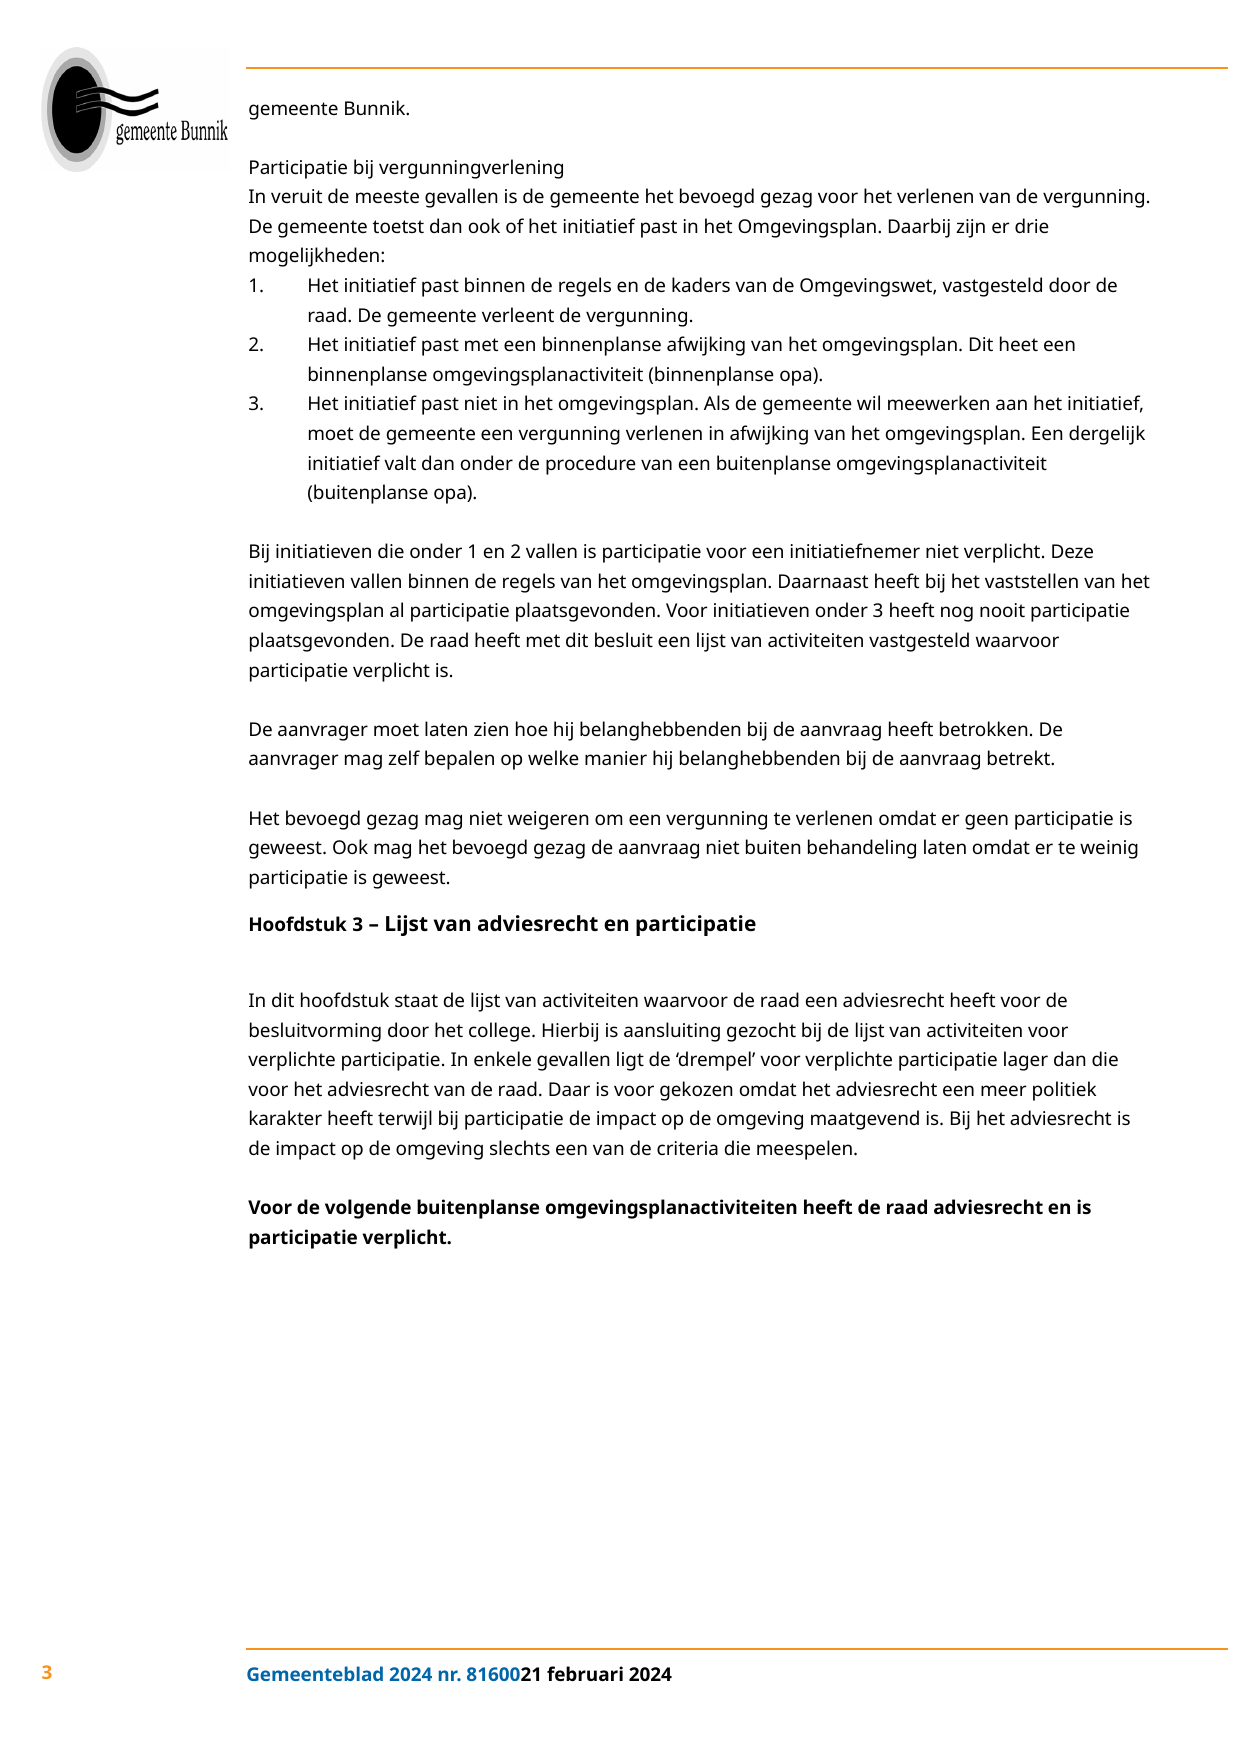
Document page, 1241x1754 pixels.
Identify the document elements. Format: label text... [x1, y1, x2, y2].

text gemeente Bunnik. [248, 95, 1152, 121]
text In dit hoofdstuk staat de lijst van activiteiten waarvoor de raad een adviesrecht heeft voor de besluitvorming door het college. Hierbij is aansluiting gezocht bij de lijst van activiteiten voor verplichte participatie. In enkele gevallen ligt de ‘drempel’ voor verplichte participatie lager dan die voor het adviesrecht van de raad. Daar is voor gekozen omdat het adviesrecht een meer politiek karakter heeft terwijl bij participatie de impact op de omgeving maatgevend is. Bij het adviesrecht is de impact op de omgeving slechts een van de criteria die meespelen. [248, 987, 1152, 1161]
text Het bevoegd gezag mag niet weigeren om een vergunning te verlenen omdat er geen participatie is geweest. Ook mag het bevoegd gezag de aanvraag niet buiten behandeling laten omdat er te weinig participatie is geweest. [248, 805, 1152, 890]
list Het initiatief past binnen de regels en de kaders van de Omgevingswet, vastgesteld door de raad. De gemeente verleent de vergunning. [248, 272, 1152, 328]
picture [41, 47, 231, 172]
text Voor de volgende buitenplanse omgevingsplanactiviteiten heeft de raad adviesrecht en is participatie verplicht. [248, 1194, 1152, 1250]
text De aanvrager moet laten zien hoe hij belanghebbenden bij de aanvraag heeft betrokken. De aanvrager mag zelf bepalen op welke manier hij belanghebbenden bij de aanvraag betrekt. [248, 716, 1152, 771]
list Het initiatief past niet in het omgevingsplan. Als de gemeente wil meewerken aan het initiatief, moet de gemeente een vergunning verlenen in afwijking van het omgevingsplan. Een dergelijk initiatief valt dan onder de procedure van een buitenplanse omgevingsplanactiviteit (buitenplanse opa). [248, 391, 1152, 505]
text In veruit de meeste gevallen is de gemeente het bevoegd gezag voor het verlenen van de vergunning. De gemeente toetst dan ook of het initiatief past in het Omgevingsplan. Daarbij zijn er drie mogelijkheden: [248, 183, 1152, 268]
text Participatie bij vergunningverlening [248, 154, 1152, 180]
list Het initiatief past met een binnenplanse afwijking van het omgevingsplan. Dit heet een binnenplanse omgevingsplanactiviteit (binnenplanse opa). [248, 331, 1152, 387]
text Hoofdstuk 3 – Lijst van adviesrecht en participatie [248, 909, 1152, 938]
text Bij initiatieven die onder 1 en 2 vallen is participatie voor een initiatiefnemer niet verplicht. Deze initiatieven vallen binnen de regels van het omgevingsplan. Daarnaast heeft bij het vaststellen van het omgevingsplan al participatie plaatsgevonden. Voor initiatieven onder 3 heeft nog nooit participatie plaatsgevonden. De raad heeft met dit besluit een lijst van activiteiten vastgesteld waarvoor participatie verplicht is. [248, 538, 1152, 683]
